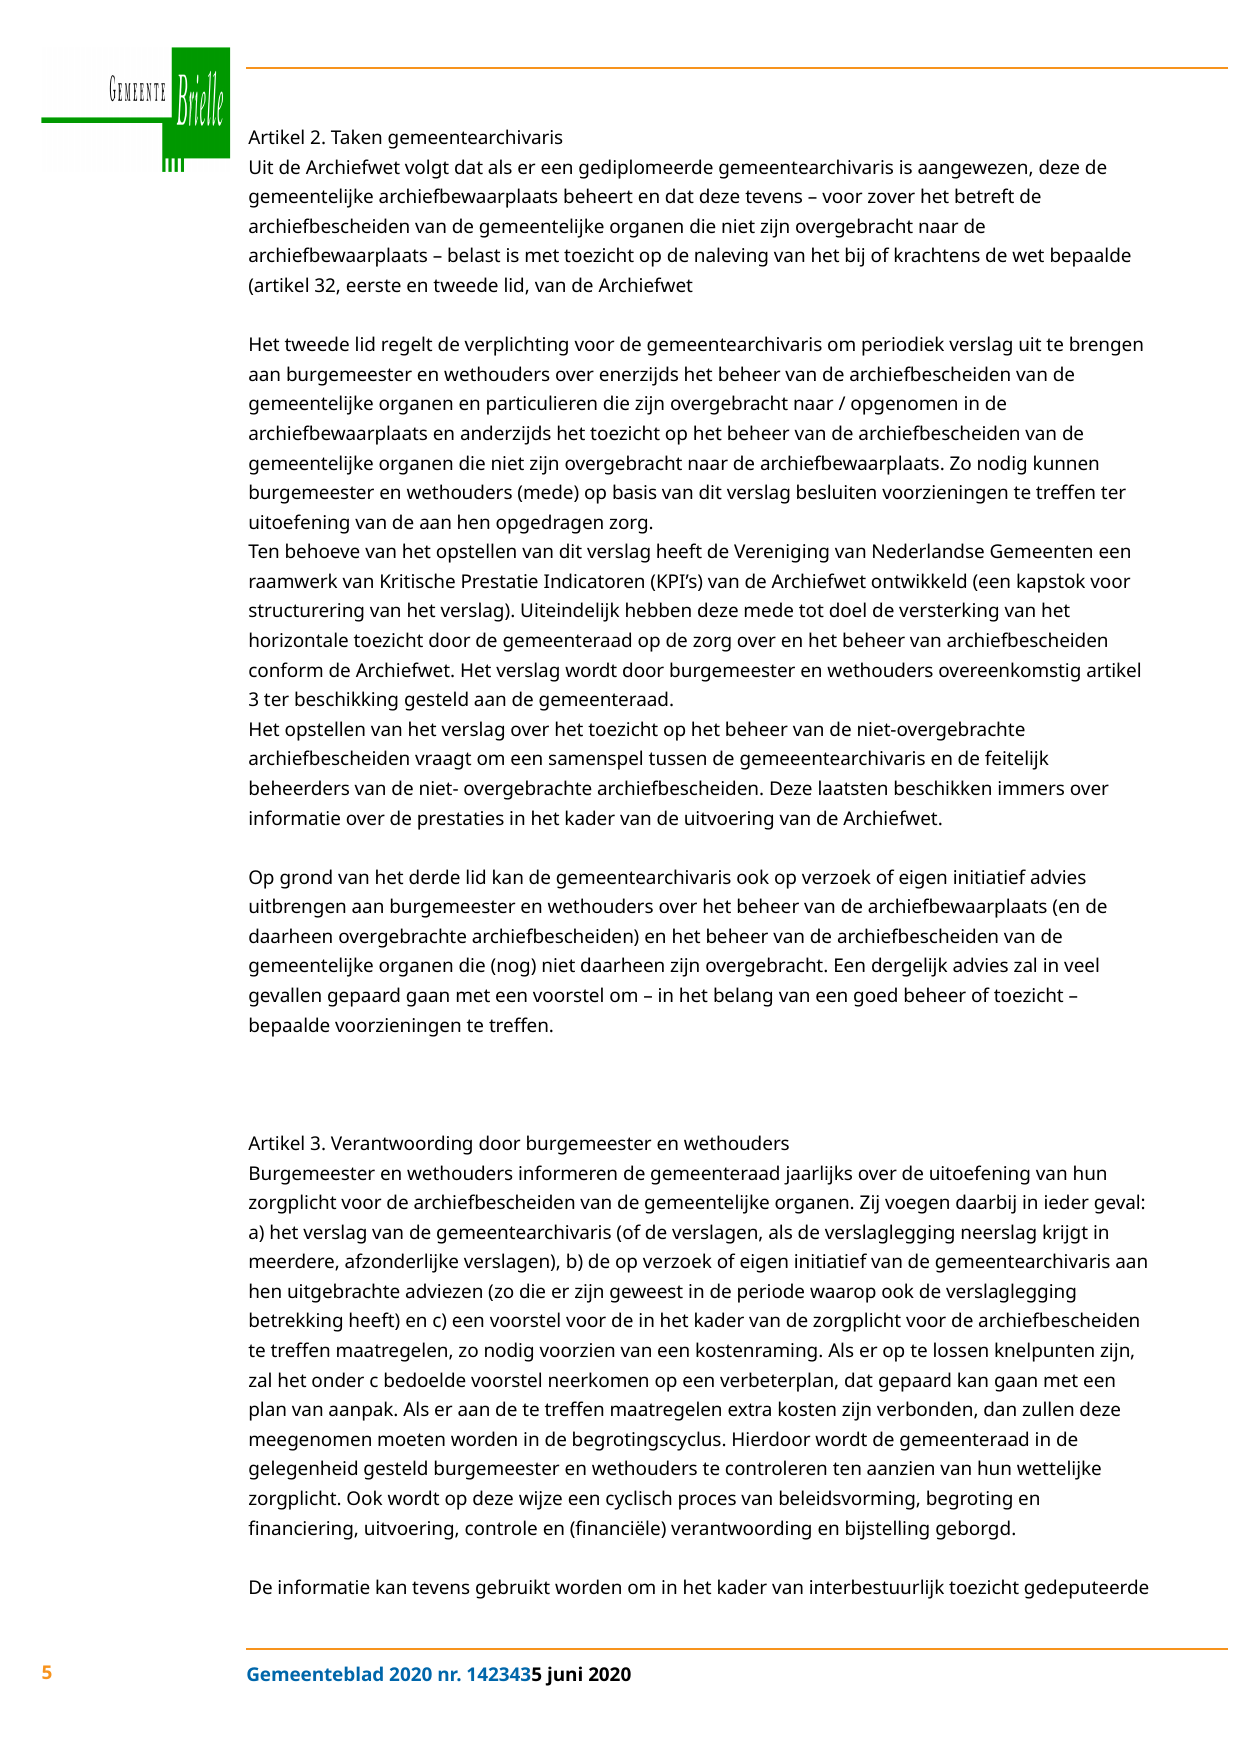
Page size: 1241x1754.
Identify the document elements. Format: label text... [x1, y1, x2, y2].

text Artikel 2. Taken gemeentearchivaris [248, 124, 1152, 150]
text Op grond van het derde lid kan de gemeentearchivaris ook op verzoek of eigen initiatief advies uitbrengen aan burgemeester en wethouders over het beheer van de archiefbewaarplaats (en de daarheen overgebrachte archiefbescheiden) en het beheer van de archiefbescheiden van de gemeentelijke organen die (nog) niet daarheen zijn overgebracht. Een dergelijk advies zal in veel gevallen gepaard gaan met een voorstel om – in het belang van een goed beheer of toezicht – bepaalde voorzieningen te treffen. [248, 864, 1152, 1038]
text Uit de Archiefwet volgt dat als er een gediplomeerde gemeentearchivaris is aangewezen, deze de gemeentelijke archiefbewaarplaats beheert en dat deze tevens – voor zover het betreft de archiefbescheiden van de gemeentelijke organen die niet zijn overgebracht naar de archiefbewaarplaats – belast is met toezicht op de naleving van het bij of krachtens de wet bepaalde (artikel 32, eerste en tweede lid, van de Archiefwet [248, 154, 1152, 298]
text De informatie kan tevens gebruikt worden om in het kader van interbestuurlijk toezicht gedeputeerde [248, 1574, 1152, 1600]
text Ten behoeve van het opstellen van dit verslag heeft de Vereniging van Nederlandse Gemeenten een raamwerk van Kritische Prestatie Indicatoren (KPI’s) van de Archiefwet ontwikkeld (een kapstok voor structurering van het verslag). Uiteindelijk hebben deze mede tot doel de versterking van het horizontale toezicht door de gemeenteraad op de zorg over en het beheer van archiefbescheiden conform de Archiefwet. Het verslag wordt door burgemeester en wethouders overeenkomstig artikel 3 ter beschikking gesteld aan de gemeenteraad. [248, 538, 1152, 712]
text Artikel 3. Verantwoording door burgemeester en wethouders [248, 1130, 1152, 1156]
text Het opstellen van het verslag over het toezicht op het beheer van de niet-overgebrachte archiefbescheiden vraagt om een samenspel tussen de gemeeentearchivaris en de feitelijk beheerders van de niet- overgebrachte archiefbescheiden. Deze laatsten beschikken immers over informatie over de prestaties in het kader van de uitvoering van de Archiefwet. [248, 716, 1152, 831]
picture [41, 47, 231, 172]
text Het tweede lid regelt de verplichting voor de gemeentearchivaris om periodiek verslag uit te brengen aan burgemeester en wethouders over enerzijds het beheer van de archiefbescheiden van de gemeentelijke organen en particulieren die zijn overgebracht naar / opgenomen in de archiefbewaarplaats en anderzijds het toezicht op het beheer van de archiefbescheiden van de gemeentelijke organen die niet zijn overgebracht naar de archiefbewaarplaats. Zo nodig kunnen burgemeester en wethouders (mede) op basis van dit verslag besluiten voorzieningen te treffen ter uitoefening van de aan hen opgedragen zorg. [248, 331, 1152, 535]
text Burgemeester en wethouders informeren de gemeenteraad jaarlijks over de uitoefening van hun zorgplicht voor de archiefbescheiden van de gemeentelijke organen. Zij voegen daarbij in ieder geval: a) het verslag van de gemeentearchivaris (of de verslagen, als de verslaglegging neerslag krijgt in meerdere, afzonderlijke verslagen), b) de op verzoek of eigen initiatief van de gemeentearchivaris aan hen uitgebrachte adviezen (zo die er zijn geweest in de periode waarop ook de verslaglegging betrekking heeft) en c) een voorstel voor de in het kader van de zorgplicht voor de archiefbescheiden te treffen maatregelen, zo nodig voorzien van een kostenraming. Als er op te lossen knelpunten zijn, zal het onder c bedoelde voorstel neerkomen op een verbeterplan, dat gepaard kan gaan met een plan van aanpak. Als er aan de te treffen maatregelen extra kosten zijn verbonden, dan zullen deze meegenomen moeten worden in de begrotingscyclus. Hierdoor wordt de gemeenteraad in de gelegenheid gesteld burgemeester en wethouders te controleren ten aanzien van hun wettelijke zorgplicht. Ook wordt op deze wijze een cyclisch proces van beleidsvorming, begroting en financiering, uitvoering, controle en (financiële) verantwoording en bijstelling geborgd. [248, 1160, 1152, 1541]
